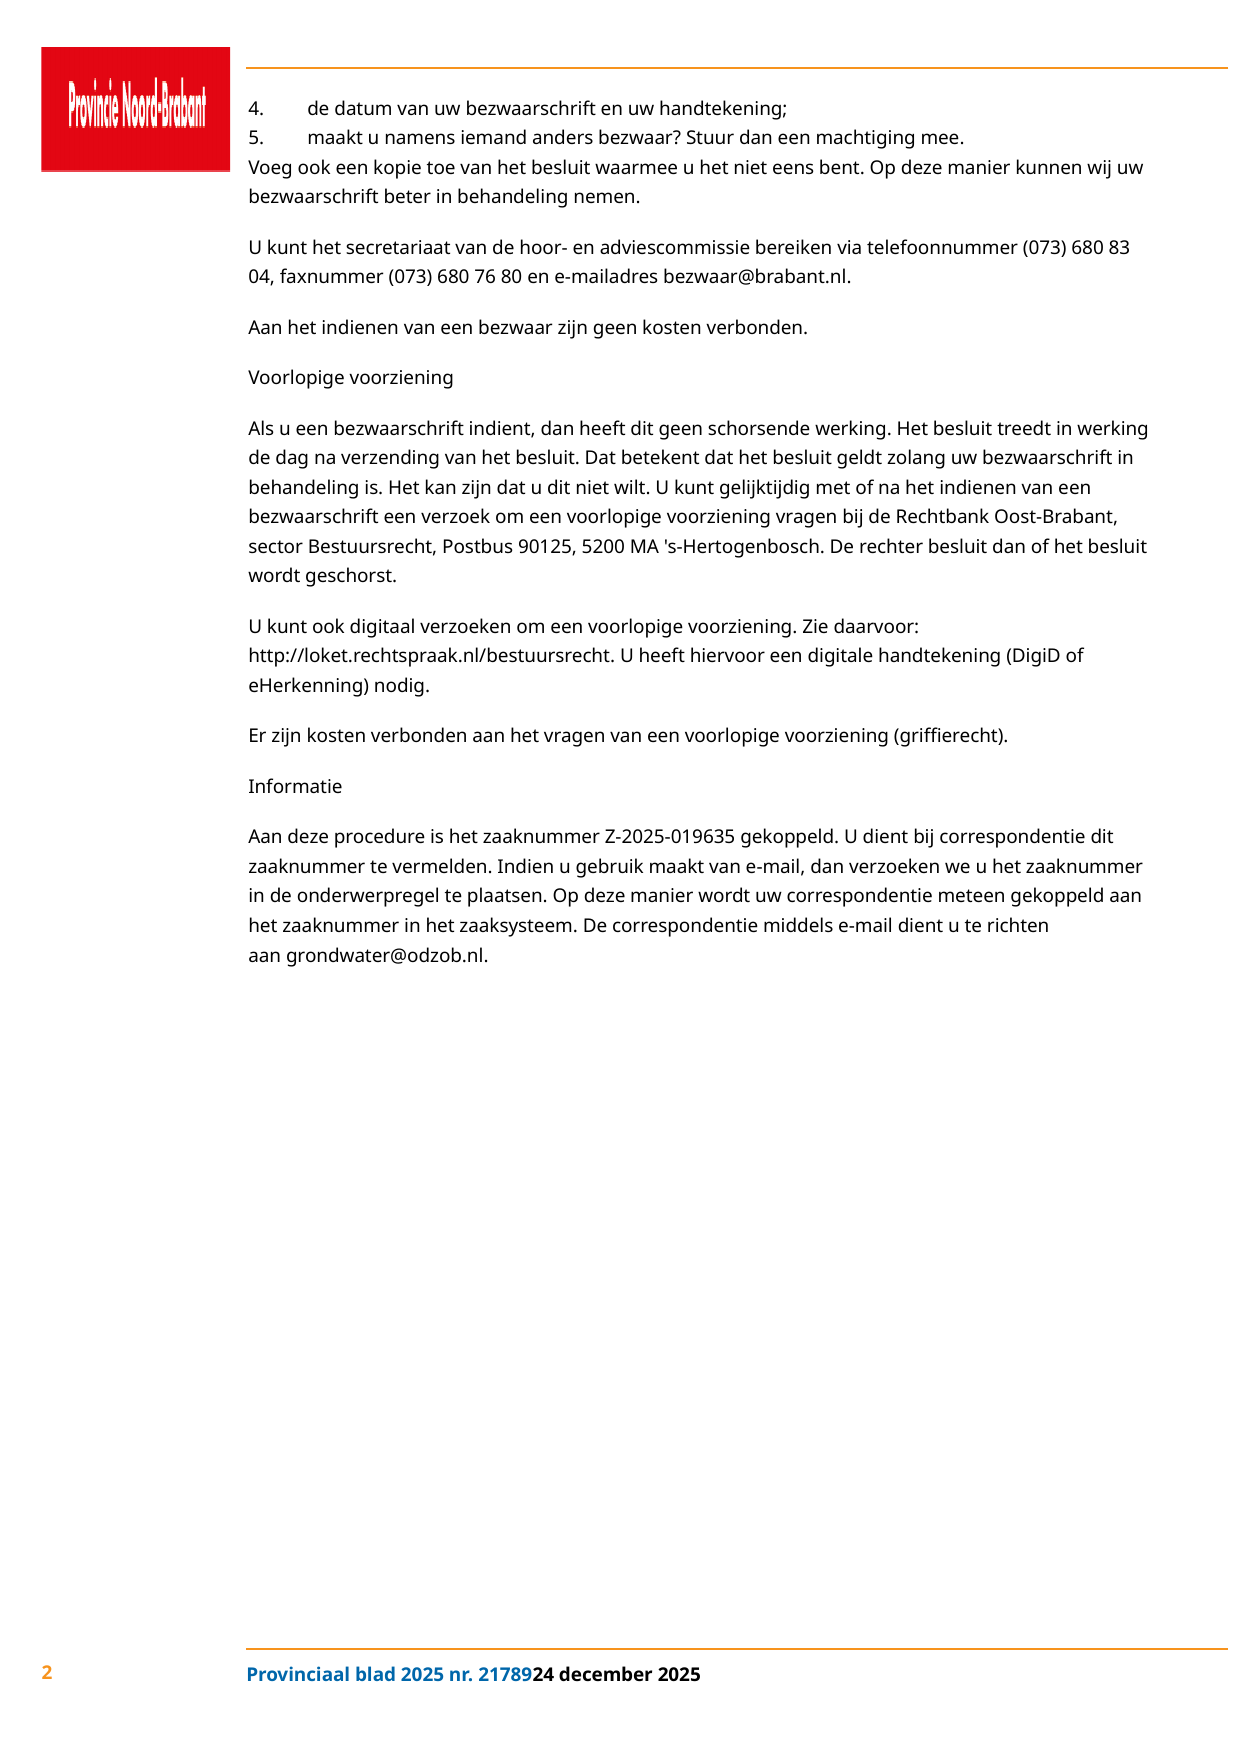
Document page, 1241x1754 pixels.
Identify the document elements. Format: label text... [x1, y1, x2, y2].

text Er zijn kosten verbonden aan het vragen van een voorlopige voorziening (griffierecht). [248, 723, 1152, 748]
text Aan het indienen van een bezwaar zijn geen kosten verbonden. [248, 314, 1152, 340]
list de datum van uw bezwaarschrift en uw handtekening; [248, 95, 1152, 121]
text U kunt het secretariaat van de hoor- en adviescommissie bereiken via telefoonnummer (073) 680 83 04, faxnummer (073) 680 76 80 en e-mailadres bezwaar@brabant.nl. [248, 234, 1152, 289]
text Als u een bezwaarschrift indient, dan heeft dit geen schorsende werking. Het besluit treedt in werking de dag na verzending van het besluit. Dat betekent dat het besluit geldt zolang uw bezwaarschrift in behandeling is. Het kan zijn dat u dit niet wilt. U kunt gelijktijdig met of na het indienen van een bezwaarschrift een verzoek om een voorlopige voorziening vragen bij de Rechtbank Oost-Brabant, sector Bestuursrecht, Postbus 90125, 5200 MA 's‑Hertogenbosch. De rechter besluit dan of het besluit wordt geschorst. [248, 415, 1152, 588]
picture [41, 47, 231, 172]
text U kunt ook digitaal verzoeken om een voorlopige voorziening. Zie daarvoor: http://loket.rechtspraak.nl/bestuursrecht. U heeft hiervoor een digitale handtekening (DigiD of eHerkenning) nodig. [248, 613, 1152, 698]
text Voorlopige voorziening [248, 364, 1152, 390]
text Informatie [248, 773, 1152, 799]
list maakt u namens iemand anders bezwaar? Stuur dan een machtiging mee. [248, 124, 1152, 150]
text Voeg ook een kopie toe van het besluit waarmee u het niet eens bent. Op deze manier kunnen wij uw bezwaarschrift beter in behandeling nemen. [248, 154, 1152, 209]
text Aan deze procedure is het zaaknummer Z-2025-019635 gekoppeld. U dient bij correspondentie dit zaaknummer te vermelden. Indien u gebruik maakt van e-mail, dan verzoeken we u het zaaknummer in de onderwerpregel te plaatsen. Op deze manier wordt uw correspondentie meteen gekoppeld aan het zaaknummer in het zaaksysteem. De correspondentie middels e-mail dient u te richten aan grondwater@odzob.nl. [248, 823, 1152, 968]
